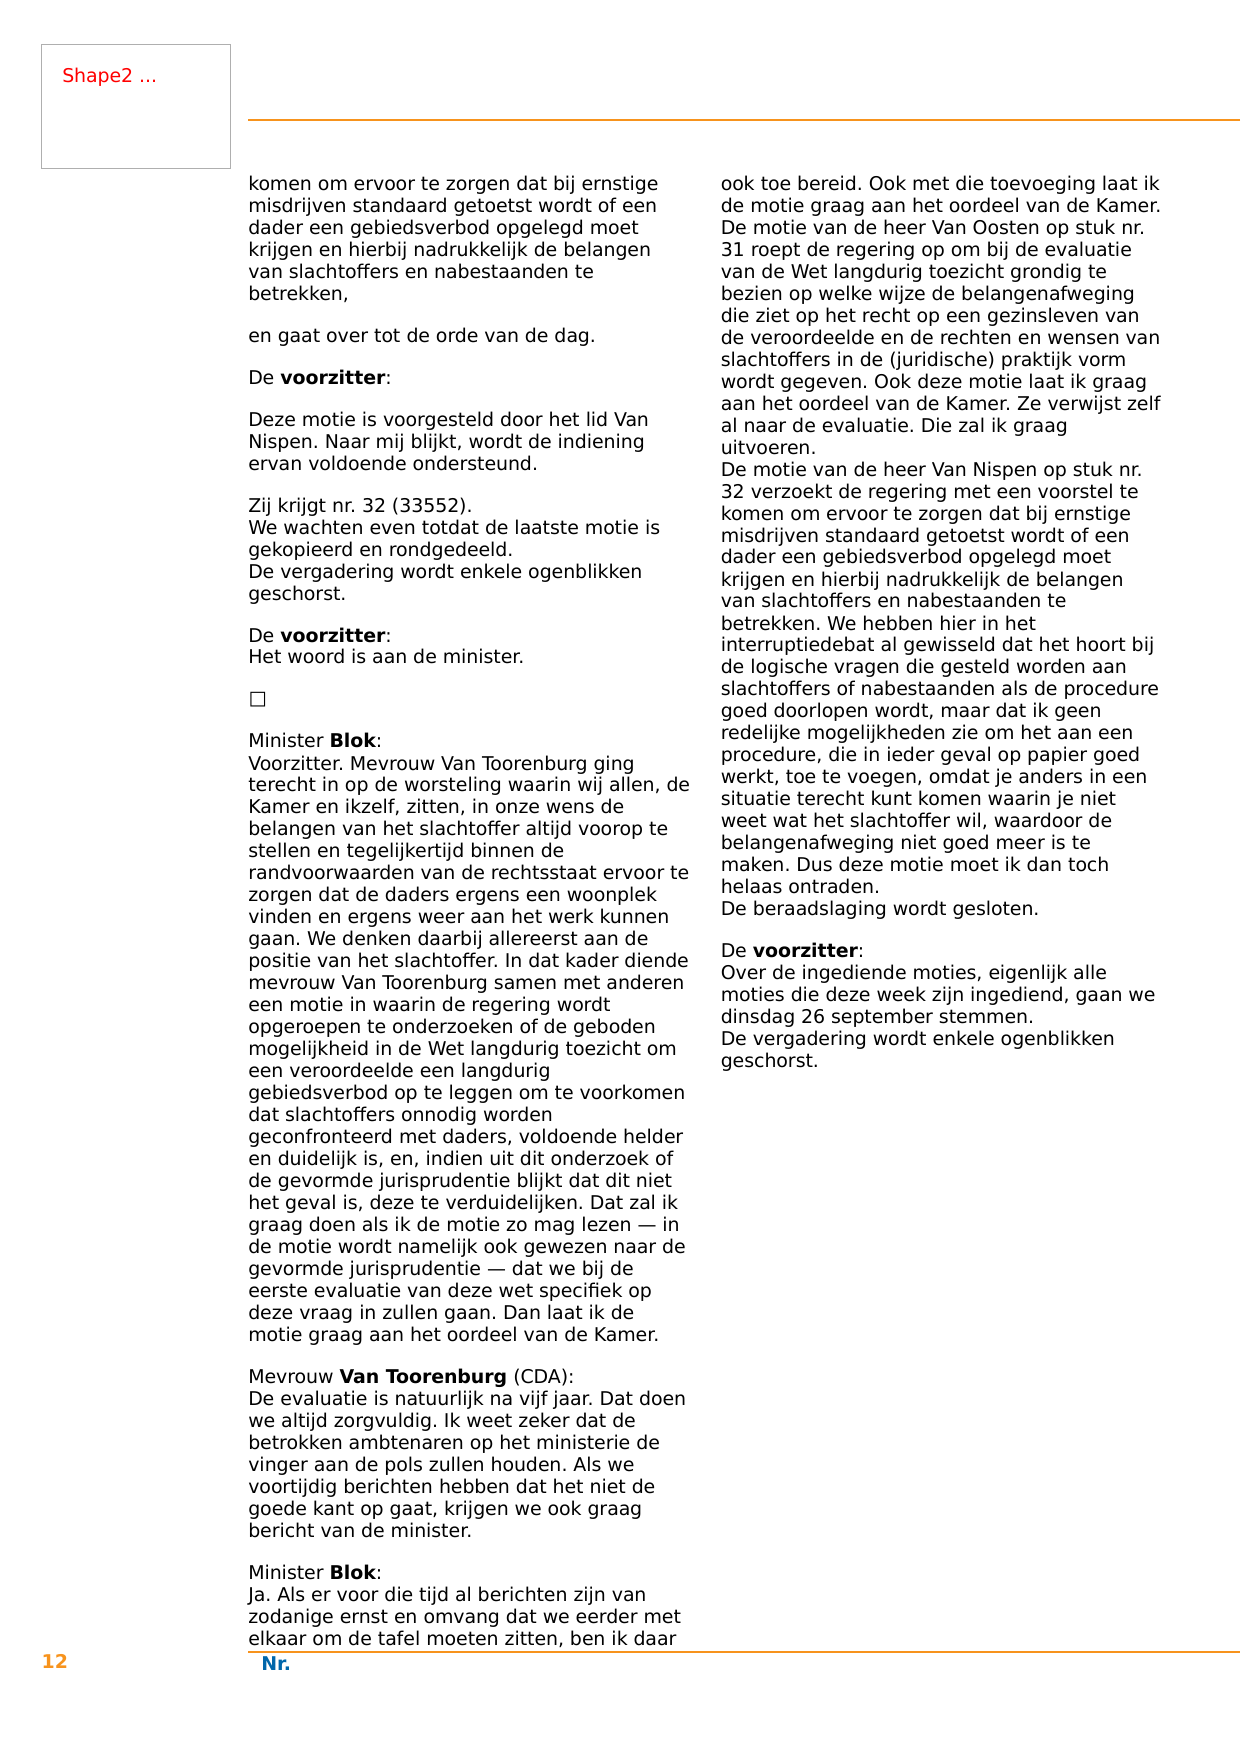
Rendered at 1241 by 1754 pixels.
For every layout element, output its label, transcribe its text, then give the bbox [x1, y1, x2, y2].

text Minister Blok: [248, 730, 691, 752]
text De voorzitter: [248, 624, 691, 646]
text komen om ervoor te zorgen dat bij ernstige misdrijven standaard getoetst wordt of een dader een gebiedsverbod opgelegd moet krijgen en hierbij nadrukkelijk de belangen van slachtoffers en nabestaanden te betrekken, [248, 173, 691, 305]
text en gaat over tot de orde van de dag. [248, 325, 691, 347]
text Minister Blok: [248, 1562, 691, 1584]
text Het woord is aan de minister. [248, 646, 691, 668]
text We wachten even totdat de laatste motie is gekopieerd en rondgedeeld. [248, 517, 691, 561]
text Deze motie is voorgesteld door het lid Van Nispen. Naar mij blijkt, wordt de indiening ervan voldoende ondersteund. [248, 409, 691, 474]
text Mevrouw Van Toorenburg (CDA): [248, 1366, 691, 1388]
text Zij krijgt nr. 32 (33552). [248, 494, 691, 517]
text De beraadslaging wordt gesloten. [721, 898, 1163, 920]
text De voorzitter: [248, 367, 691, 389]
text De motie van de heer Van Oosten op stuk nr. 31 roept de regering op om bij de evaluatie van de Wet langdurig toezicht grondig te bezien op welke wijze de belangenafweging die ziet op het recht op een gezinsleven van de veroordeelde en de rechten en wensen van slachtoffers in de (juridische) praktijk vorm wordt gegeven. Ook deze motie laat ik graag aan het oordeel van de Kamer. Ze verwijst zelf al naar de evaluatie. Die zal ik graag uitvoeren. [721, 217, 1163, 458]
text De vergadering wordt enkele ogenblikken geschorst. [721, 1028, 1163, 1072]
text De vergadering wordt enkele ogenblikken geschorst. [248, 561, 691, 604]
text Over de ingediende moties, eigenlijk alle moties die deze week zijn ingediend, gaan we dinsdag 26 september stemmen. [721, 962, 1163, 1028]
text Ja. Als er voor die tijd al berichten zijn van zodanige ernst en omvang dat we eerder met elkaar om de tafel moeten zitten, ben ik daar [248, 1584, 691, 1649]
text ook toe bereid. Ook met die toevoeging laat ik de motie graag aan het oordeel van de Kamer. [721, 173, 1163, 217]
text De evaluatie is natuurlijk na vijf jaar. Dat doen we altijd zorgvuldig. Ik weet zeker dat de betrokken ambtenaren op het ministerie de vinger aan de pols zullen houden. Als we voortijdig berichten hebben dat het niet de goede kant op gaat, krijgen we ook graag bericht van de minister. [248, 1388, 691, 1542]
text De voorzitter: [721, 940, 1163, 962]
text De motie van de heer Van Nispen op stuk nr. 32 verzoekt de regering met een voorstel te komen om ervoor te zorgen dat bij ernstige misdrijven standaard getoetst wordt of een dader een gebiedsverbod opgelegd moet krijgen en hierbij nadrukkelijk de belangen van slachtoffers en nabestaanden te betrekken. We hebben hier in het interruptiedebat al gewisseld dat het hoort bij de logische vragen die gesteld worden aan slachtoffers of nabestaanden als de procedure goed doorlopen wordt, maar dat ik geen redelijke mogelijkheden zie om het aan een procedure, die in ieder geval op papier goed werkt, toe te voegen, omdat je anders in een situatie terecht kunt komen waarin je niet weet wat het slachtoffer wil, waardoor de belangenafweging niet goed meer is te maken. Dus deze motie moet ik dan toch helaas ontraden. [721, 458, 1163, 898]
text ⬜ [248, 688, 691, 710]
text Voorzitter. Mevrouw Van Toorenburg ging terecht in op de worsteling waarin wij allen, de Kamer en ikzelf, zitten, in onze wens de belangen van het slachtoffer altijd voorop te stellen en tegelijkertijd binnen de randvoorwaarden van de rechtsstaat ervoor te zorgen dat de daders ergens een woonplek vinden en ergens weer aan het werk kunnen gaan. We denken daarbij allereerst aan de positie van het slachtoffer. In dat kader diende mevrouw Van Toorenburg samen met anderen een motie in waarin de regering wordt opgeroepen te onderzoeken of de geboden mogelijkheid in de Wet langdurig toezicht om een veroordeelde een langdurig gebiedsverbod op te leggen om te voorkomen dat slachtoffers onnodig worden geconfronteerd met daders, voldoende helder en duidelijk is, en, indien uit dit onderzoek of de gevormde jurisprudentie blijkt dat dit niet het geval is, deze te verduidelijken. Dat zal ik graag doen als ik de motie zo mag lezen — in de motie wordt namelijk ook gewezen naar de gevormde jurisprudentie — dat we bij de eerste evaluatie van deze wet specifiek op deze vraag in zullen gaan. Dan laat ik de motie graag aan het oordeel van de Kamer. [248, 752, 691, 1346]
